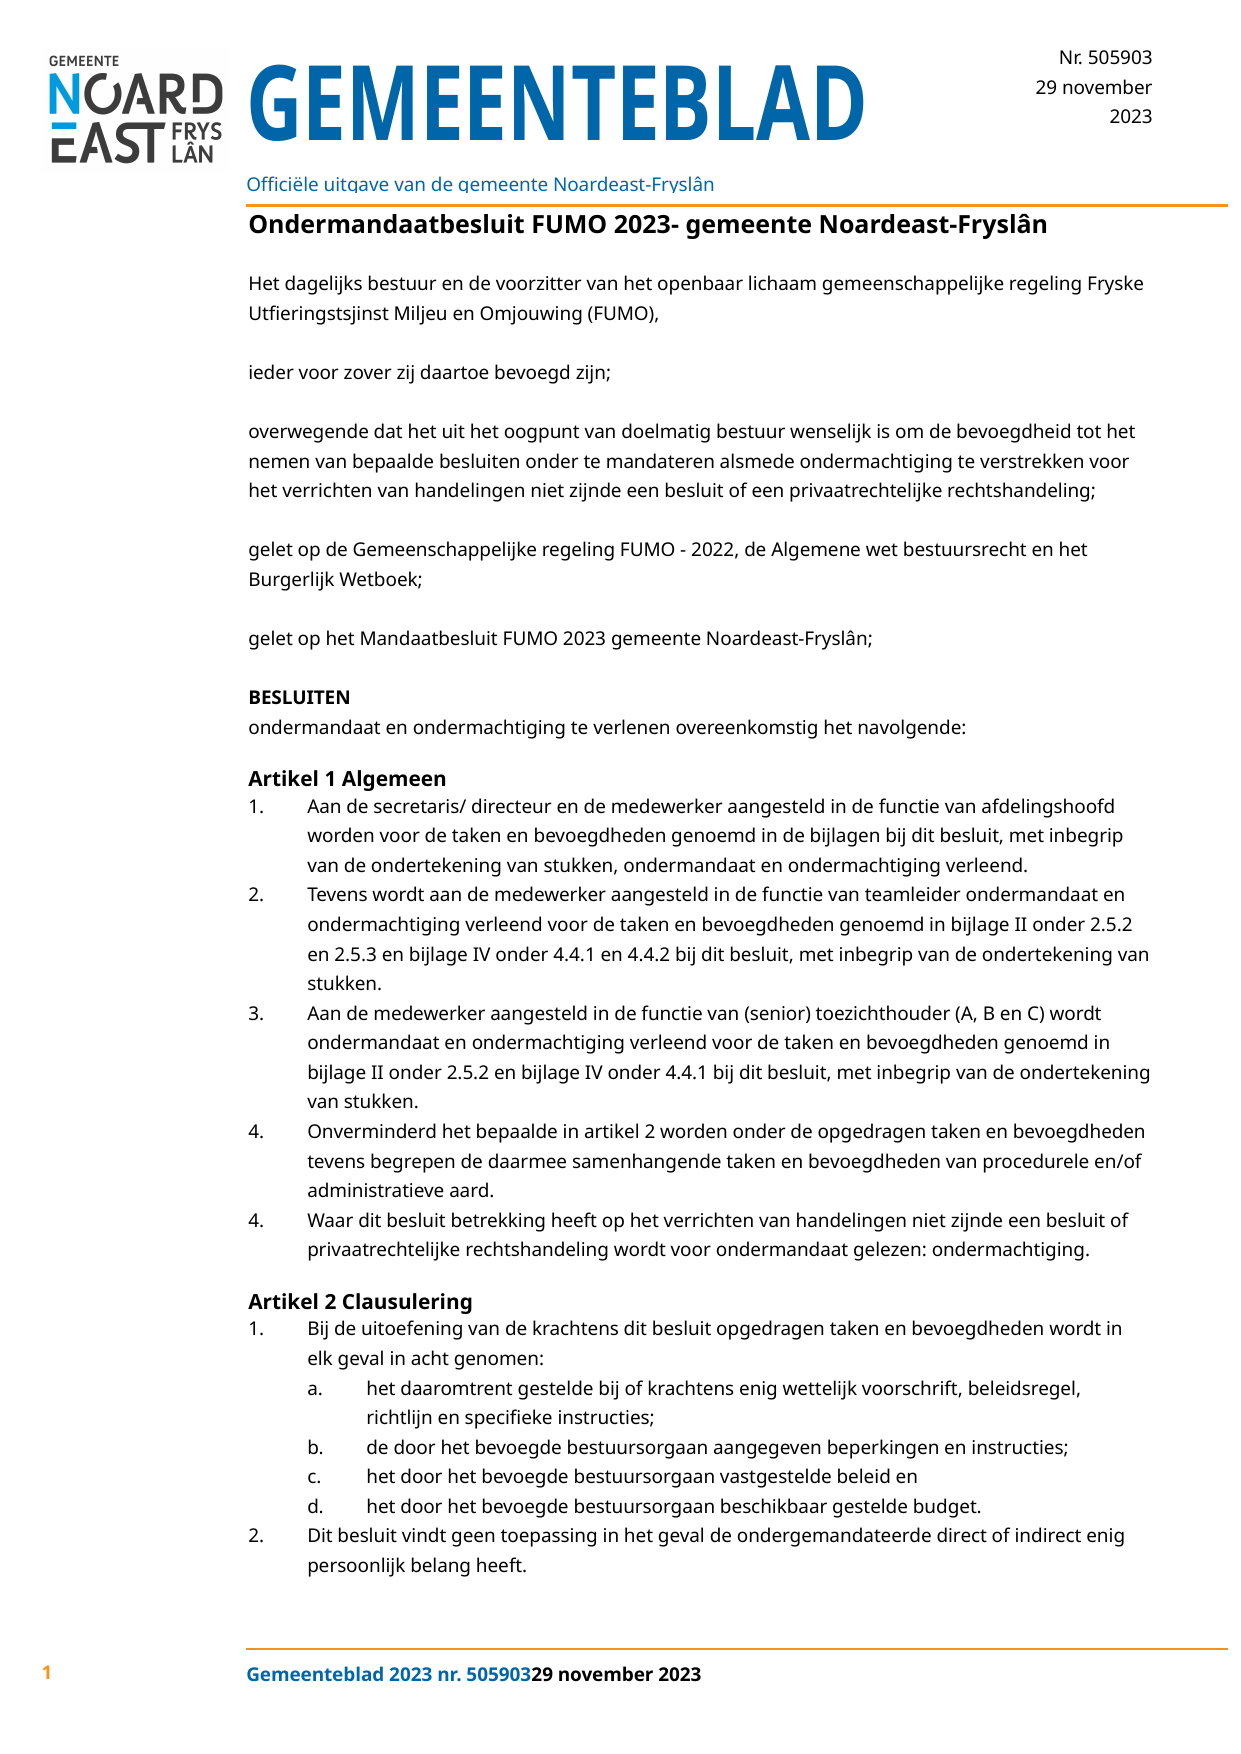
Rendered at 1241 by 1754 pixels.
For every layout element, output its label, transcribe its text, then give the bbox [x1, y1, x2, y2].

list Dit besluit vindt geen toepassing in het geval de ondergemandateerde direct of indirect enig persoonlijk belang heeft. [248, 1523, 1152, 1578]
list de door het bevoegde bestuursorgaan aangegeven beperkingen en instructies; [307, 1434, 1152, 1459]
list Aan de secretaris/ directeur en de medewerker aangesteld in de functie van afdelingshoofd worden voor de taken en bevoegdheden genoemd in de bijlagen bij dit besluit, met inbegrip van de ondertekening van stukken, ondermandaat en ondermachtiging verleend. [248, 793, 1152, 878]
text BESLUITEN [248, 684, 1152, 710]
list Tevens wordt aan de medewerker aangesteld in de functie van teamleider ondermandaat en ondermachtiging verleend voor de taken en bevoegdheden genoemd in bijlage II onder 2.5.2 en 2.5.3 en bijlage IV onder 4.4.1 en 4.4.2 bij dit besluit, met inbegrip van de ondertekening van stukken. [248, 882, 1152, 996]
list het door het bevoegde bestuursorgaan beschikbaar gestelde budget. [307, 1493, 1152, 1519]
text gelet op de Gemeenschappelijke regeling FUMO - 2022, de Algemene wet bestuursrecht en het Burgerlijk Wetboek; [248, 537, 1152, 592]
text Artikel 2 Clausulering [248, 1287, 1152, 1316]
text ieder voor zover zij daartoe bevoegd zijn; [248, 359, 1152, 385]
list Onverminderd het bepaalde in artikel 2 worden onder de opgedragen taken en bevoegdheden tevens begrepen de daarmee samenhangende taken en bevoegdheden van procedurele en/of administratieve aard. [248, 1118, 1152, 1203]
text overwegende dat het uit het oogpunt van doelmatig bestuur wenselijk is om de bevoegdheid tot het nemen van bepaalde besluiten onder te mandateren alsmede ondermachtiging te verstrekken voor het verrichten van handelingen niet zijnde een besluit of een privaatrechtelijke rechtshandeling; [248, 418, 1152, 503]
list het daaromtrent gestelde bij of krachtens enig wettelijk voorschrift, beleidsregel, richtlijn en specifieke instructies; [307, 1375, 1152, 1430]
text ondermandaat en ondermachtiging te verlenen overeenkomstig het navolgende: [248, 714, 1152, 740]
list Aan de medewerker aangesteld in de functie van (senior) toezichthouder (A, B en C) wordt ondermandaat en ondermachtiging verleend voor de taken en bevoegdheden genoemd in bijlage II onder 2.5.2 en bijlage IV onder 4.4.1 bij dit besluit, met inbegrip van de ondertekening van stukken. [248, 1000, 1152, 1114]
text Ondermandaatbesluit FUMO 2023- gemeente Noardeast-Fryslân [248, 207, 1152, 241]
list het door het bevoegde bestuursorgaan vastgestelde beleid en [307, 1463, 1152, 1489]
picture [41, 47, 231, 172]
list Bij de uitoefening van de krachtens dit besluit opgedragen taken en bevoegdheden wordt in elk geval in acht genomen: [248, 1316, 1152, 1371]
list Waar dit besluit betrekking heeft op het verrichten van handelingen niet zijnde een besluit of privaatrechtelijke rechtshandeling wordt voor ondermandaat gelezen: ondermachtiging. [248, 1207, 1152, 1262]
text Het dagelijks bestuur en de voorzitter van het openbaar lichaam gemeenschappelijke regeling Fryske Utfieringstsjinst Miljeu en Omjouwing (FUMO), [248, 270, 1152, 326]
text Artikel 1 Algemeen [248, 764, 1152, 793]
text gelet op het Mandaatbesluit FUMO 2023 gemeente Noardeast-Fryslân; [248, 625, 1152, 651]
